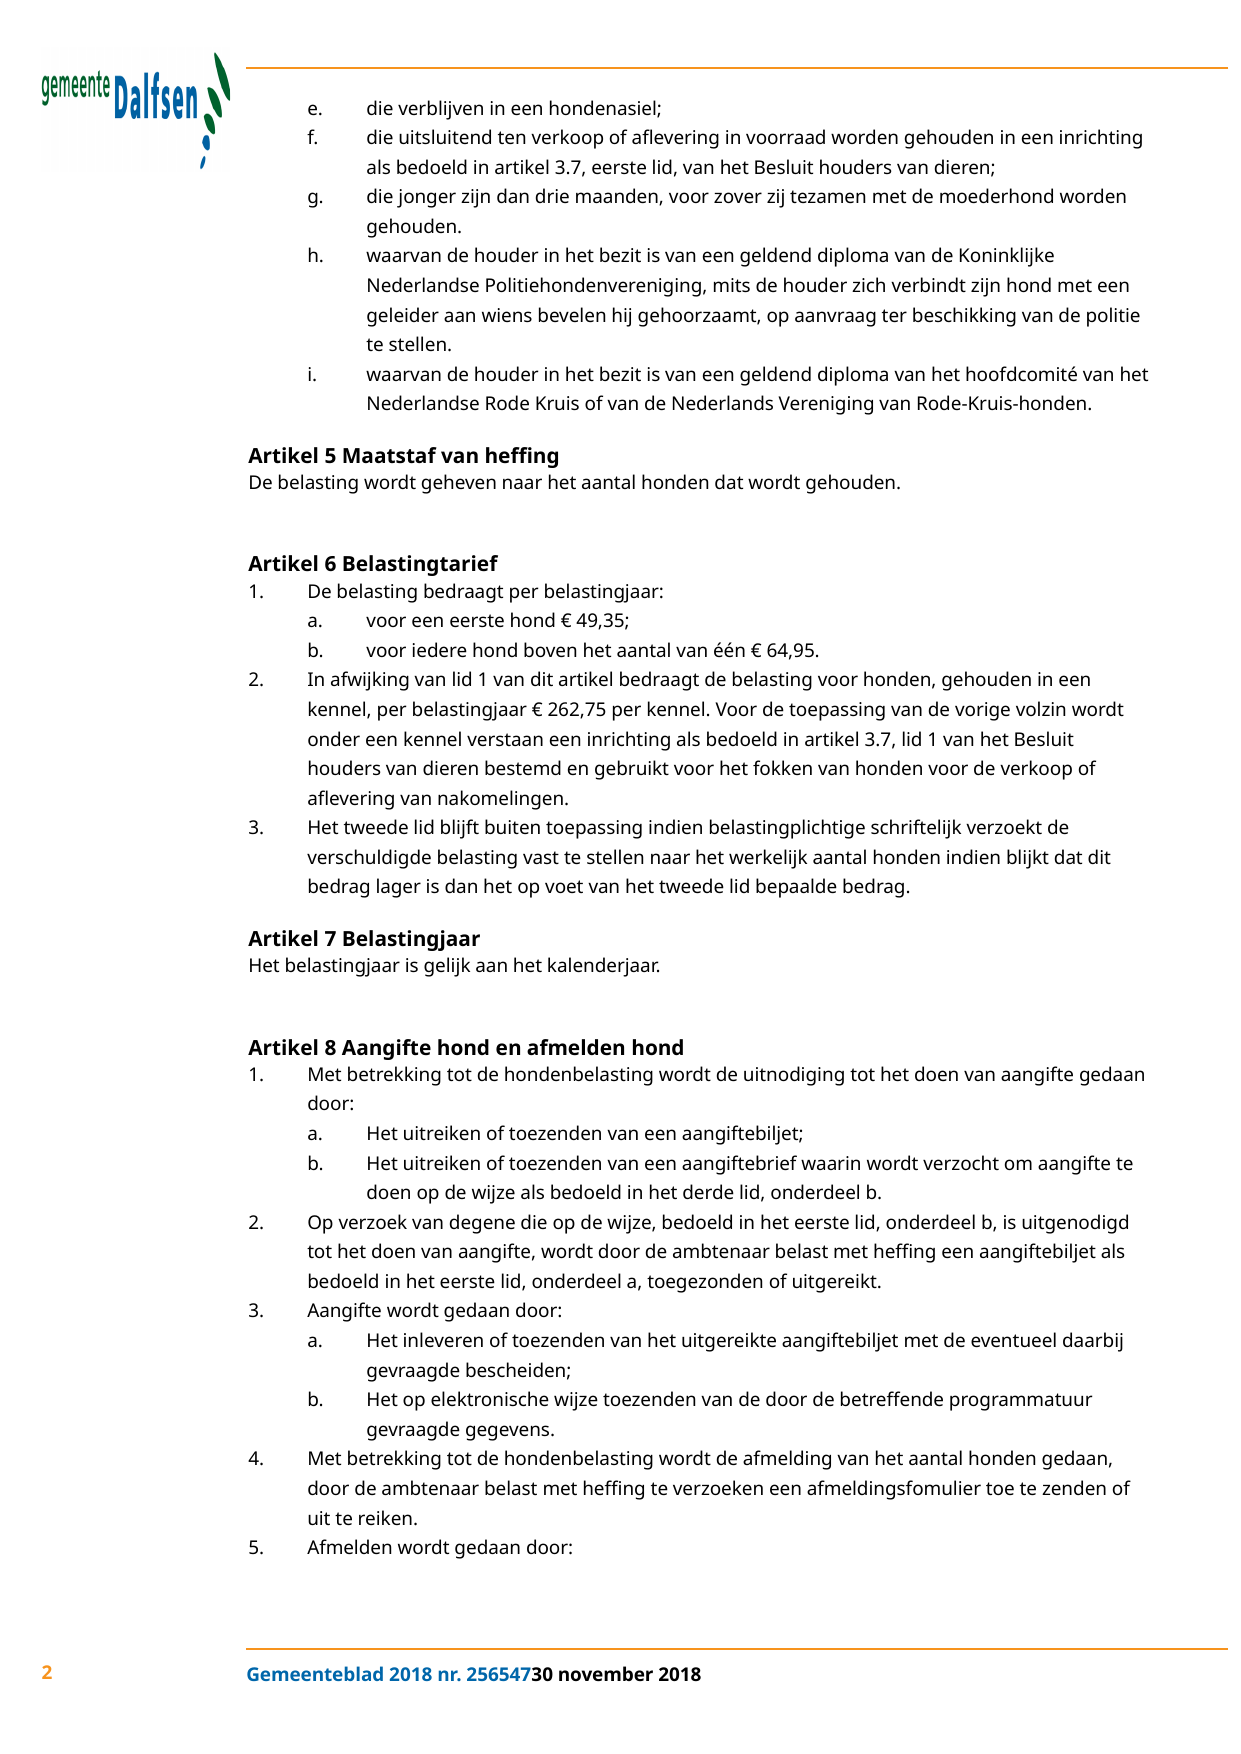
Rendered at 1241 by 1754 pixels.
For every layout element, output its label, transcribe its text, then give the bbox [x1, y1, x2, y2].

list Op verzoek van degene die op de wijze, bedoeld in het eerste lid, onderdeel b, is uitgenodigd tot het doen van aangifte, wordt door de ambtenaar belast met heffing een aangiftebiljet als bedoeld in het eerste lid, onderdeel a, toegezonden of uitgereikt. [248, 1209, 1152, 1294]
list Het uitreiken of toezenden van een aangiftebrief waarin wordt verzocht om aangifte te doen op de wijze als bedoeld in het derde lid, onderdeel b. [307, 1150, 1152, 1205]
list die jonger zijn dan drie maanden, voor zover zij tezamen met de moederhond worden gehouden. [307, 183, 1152, 239]
list die verblijven in een hondenasiel; [307, 95, 1152, 121]
text Artikel 8 Aangifte hond en afmelden hond [248, 1033, 1152, 1061]
text Artikel 6 Belastingtarief [248, 549, 1152, 578]
list De belasting bedraagt per belastingjaar: [248, 578, 1152, 604]
list die uitsluitend ten verkoop of aflevering in voorraad worden gehouden in een inrichting als bedoeld in artikel 3.7, eerste lid, van het Besluit houders van dieren; [307, 124, 1152, 180]
text Artikel 7 Belastingjaar [248, 924, 1152, 953]
text Het belastingjaar is gelijk aan het kalenderjaar. [248, 953, 1152, 978]
picture [41, 47, 231, 172]
list Het inleveren of toezenden van het uitgereikte aangiftebiljet met de eventueel daarbij gevraagde bescheiden; [307, 1327, 1152, 1383]
list Aangifte wordt gedaan door: [248, 1298, 1152, 1323]
list waarvan de houder in het bezit is van een geldend diploma van het hoofdcomité van het Nederlandse Rode Kruis of van de Nederlands Vereniging van Rode-Kruis-honden. [307, 361, 1152, 416]
list voor iedere hond boven het aantal van één € 64,95. [307, 637, 1152, 663]
list Het tweede lid blijft buiten toepassing indien belastingplichtige schriftelijk verzoekt de verschuldigde belasting vast te stellen naar het werkelijk aantal honden indien blijkt dat dit bedrag lager is dan het op voet van het tweede lid bepaalde bedrag. [248, 814, 1152, 899]
list In afwijking van lid 1 van dit artikel bedraagt de belasting voor honden, gehouden in een kennel, per belastingjaar € 262,75 per kennel. Voor de toepassing van de vorige volzin wordt onder een kennel verstaan een inrichting als bedoeld in artikel 3.7, lid 1 van het Besluit houders van dieren bestemd en gebruikt voor het fokken van honden voor de verkoop of aflevering van nakomelingen. [248, 667, 1152, 811]
list voor een eerste hond € 49,35; [307, 607, 1152, 633]
text De belasting wordt geheven naar het aantal honden dat wordt gehouden. [248, 469, 1152, 495]
list Met betrekking tot de hondenbelasting wordt de uitnodiging tot het doen van aangifte gedaan door: [248, 1061, 1152, 1116]
list Afmelden wordt gedaan door: [248, 1534, 1152, 1560]
text Artikel 5 Maatstaf van heffing [248, 441, 1152, 469]
list Het op elektronische wijze toezenden van de door de betreffende programmatuur gevraagde gegevens. [307, 1386, 1152, 1442]
list Het uitreiken of toezenden van een aangiftebiljet; [307, 1120, 1152, 1146]
list Met betrekking tot de hondenbelasting wordt de afmelding van het aantal honden gedaan, door de ambtenaar belast met heffing te verzoeken een afmeldingsfomulier toe te zenden of uit te reiken. [248, 1446, 1152, 1531]
list waarvan de houder in het bezit is van een geldend diploma van de Koninklijke Nederlandse Politiehondenvereniging, mits de houder zich verbindt zijn hond met een geleider aan wiens bevelen hij gehoorzaamt, op aanvraag ter beschikking van de politie te stellen. [307, 243, 1152, 357]
